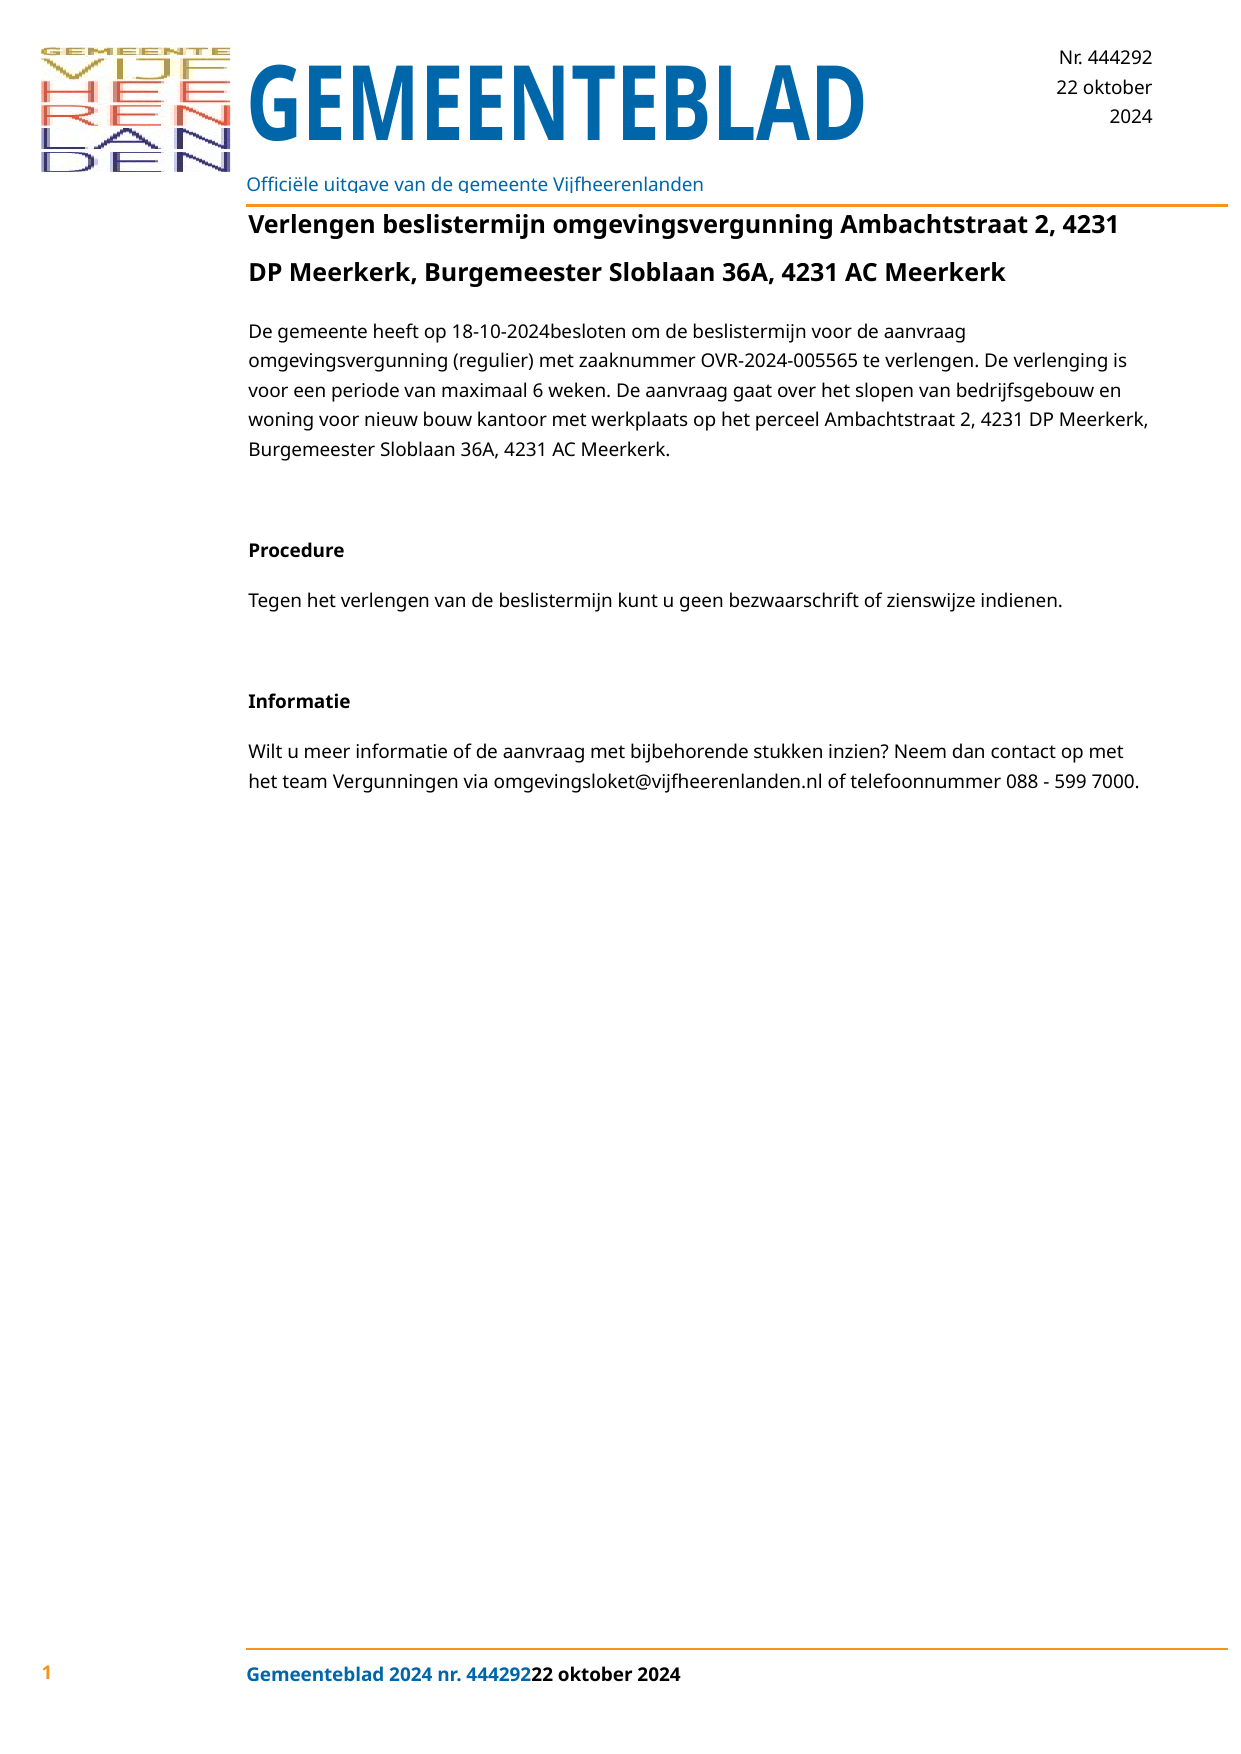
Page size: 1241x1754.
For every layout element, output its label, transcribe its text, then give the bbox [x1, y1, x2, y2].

text Procedure [248, 537, 1152, 563]
text Verlengen beslistermijn omgevingsvergunning Ambachtstraat 2, 4231 DP Meerkerk, Burgemeester Sloblaan 36A, 4231 AC Meerkerk [248, 207, 1152, 288]
picture [41, 47, 231, 172]
text Wilt u meer informatie of de aanvraag met bijbehorende stukken inzien? Neem dan contact op met het team Vergunningen via omgevingsloket@vijfheerenlanden.nl of telefoonnummer 088 - 599 7000. [248, 739, 1152, 794]
text Tegen het verlengen van de beslistermijn kunt u geen bezwaarschrift of zienswijze indienen. [248, 587, 1152, 613]
text Informatie [248, 688, 1152, 714]
text De gemeente heeft op 18-10-2024besloten om de beslistermijn voor de aanvraag omgevingsvergunning (regulier) met zaaknummer OVR-2024-005565 te verlengen. De verlenging is voor een periode van maximaal 6 weken. De aanvraag gaat over het slopen van bedrijfsgebouw en woning voor nieuw bouw kantoor met werkplaats op het perceel Ambachtstraat 2, 4231 DP Meerkerk, Burgemeester Sloblaan 36A, 4231 AC Meerkerk. [248, 318, 1152, 462]
